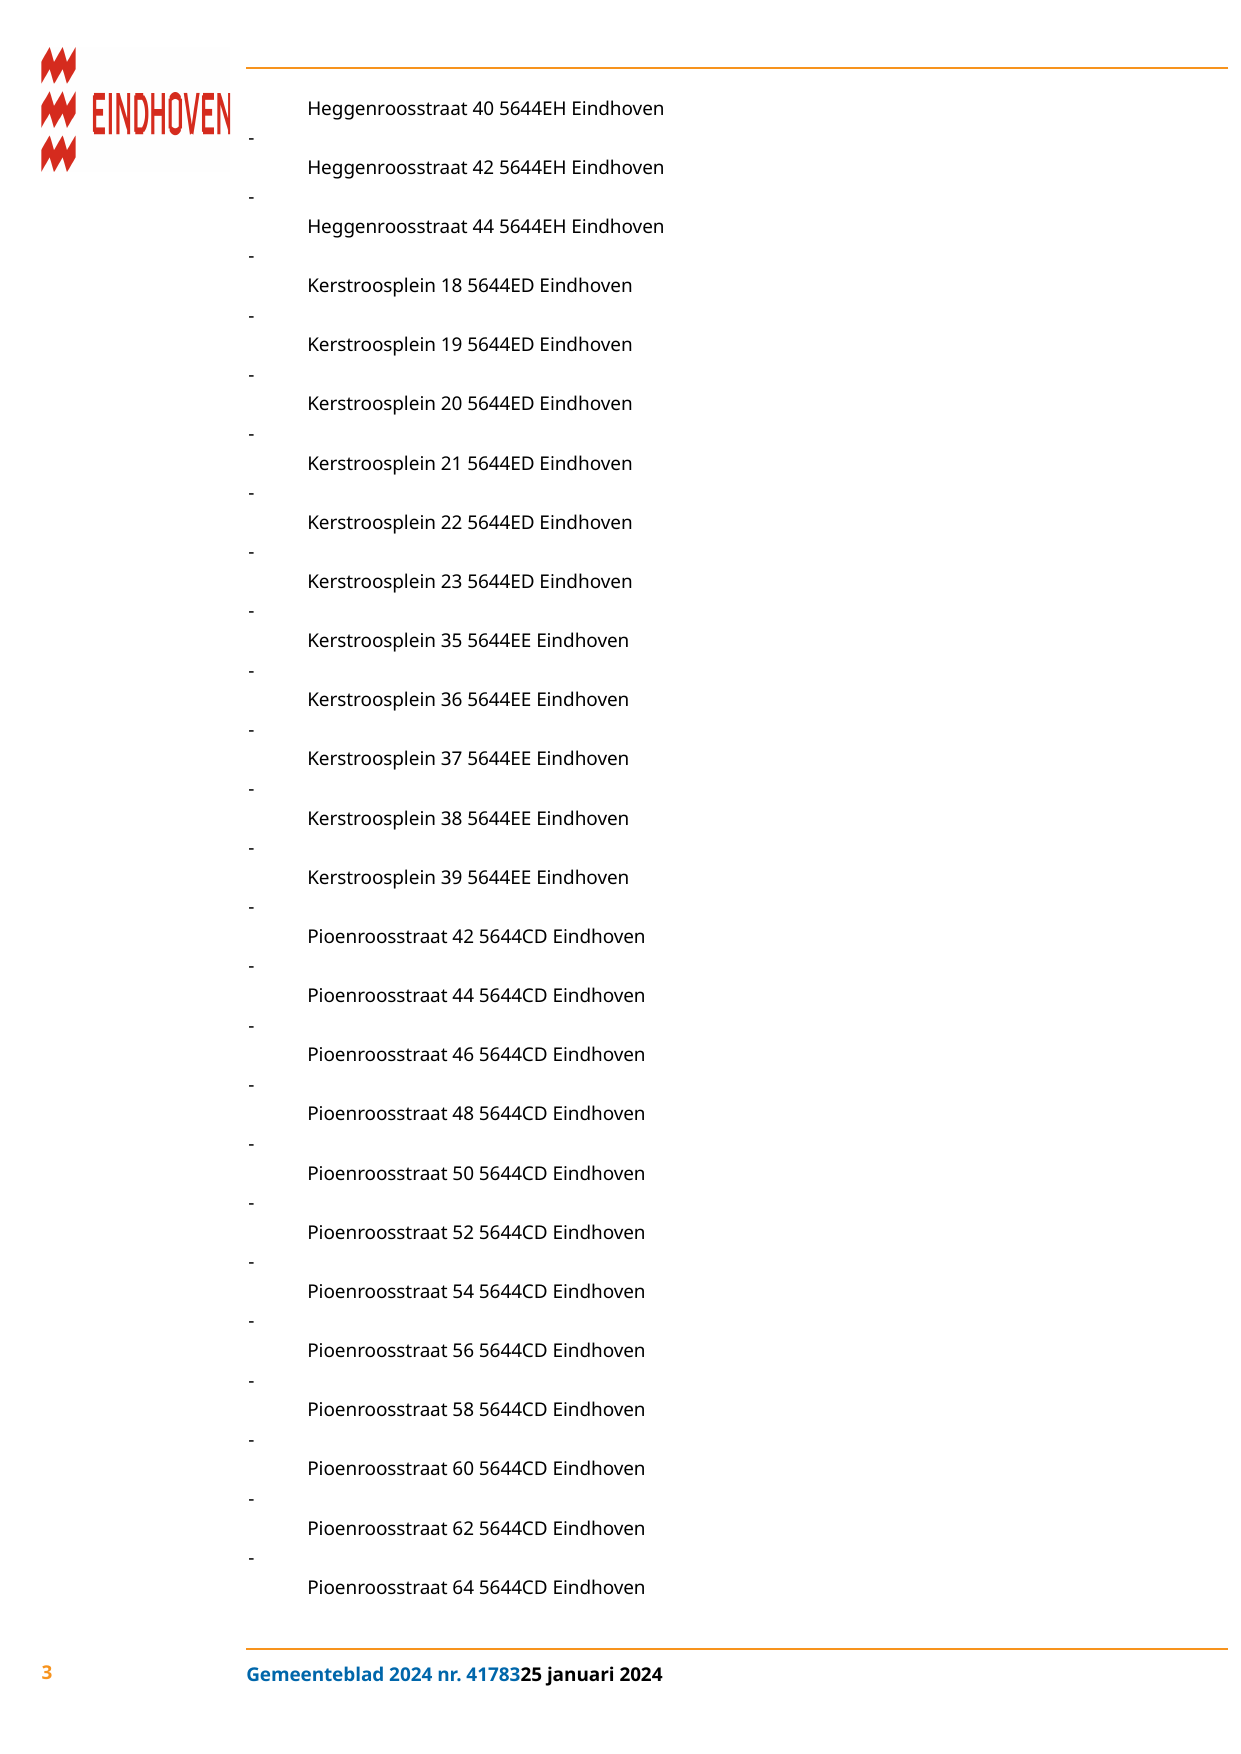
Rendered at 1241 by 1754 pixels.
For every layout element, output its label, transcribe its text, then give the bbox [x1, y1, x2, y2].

list Pioenroosstraat 46 5644CD Eindhoven [248, 1041, 1152, 1067]
list Kerstroosplein 36 5644EE Eindhoven [248, 686, 1152, 712]
list Kerstroosplein 21 5644ED Eindhoven [248, 450, 1152, 476]
list Kerstroosplein 38 5644EE Eindhoven [248, 805, 1152, 831]
list Kerstroosplein 23 5644ED Eindhoven [248, 568, 1152, 594]
list Pioenroosstraat 44 5644CD Eindhoven [248, 982, 1152, 1008]
list Kerstroosplein 35 5644EE Eindhoven [248, 627, 1152, 653]
list Kerstroosplein 20 5644ED Eindhoven [248, 391, 1152, 416]
list Heggenroosstraat 42 5644EH Eindhoven [248, 154, 1152, 180]
picture [41, 47, 231, 172]
list Kerstroosplein 37 5644EE Eindhoven [248, 746, 1152, 771]
list Heggenroosstraat 44 5644EH Eindhoven [248, 213, 1152, 239]
list Heggenroosstraat 40 5644EH Eindhoven [248, 95, 1152, 121]
list Pioenroosstraat 62 5644CD Eindhoven [248, 1515, 1152, 1541]
list Kerstroosplein 22 5644ED Eindhoven [248, 509, 1152, 535]
list Pioenroosstraat 60 5644CD Eindhoven [248, 1456, 1152, 1481]
list Kerstroosplein 19 5644ED Eindhoven [248, 331, 1152, 357]
list Pioenroosstraat 58 5644CD Eindhoven [248, 1396, 1152, 1422]
list Pioenroosstraat 56 5644CD Eindhoven [248, 1337, 1152, 1363]
list Pioenroosstraat 48 5644CD Eindhoven [248, 1101, 1152, 1126]
list Pioenroosstraat 42 5644CD Eindhoven [248, 923, 1152, 949]
list Pioenroosstraat 52 5644CD Eindhoven [248, 1219, 1152, 1245]
list Pioenroosstraat 50 5644CD Eindhoven [248, 1160, 1152, 1186]
list Pioenroosstraat 54 5644CD Eindhoven [248, 1278, 1152, 1304]
list Kerstroosplein 18 5644ED Eindhoven [248, 272, 1152, 298]
list Kerstroosplein 39 5644EE Eindhoven [248, 864, 1152, 890]
list Pioenroosstraat 64 5644CD Eindhoven [248, 1574, 1152, 1600]
